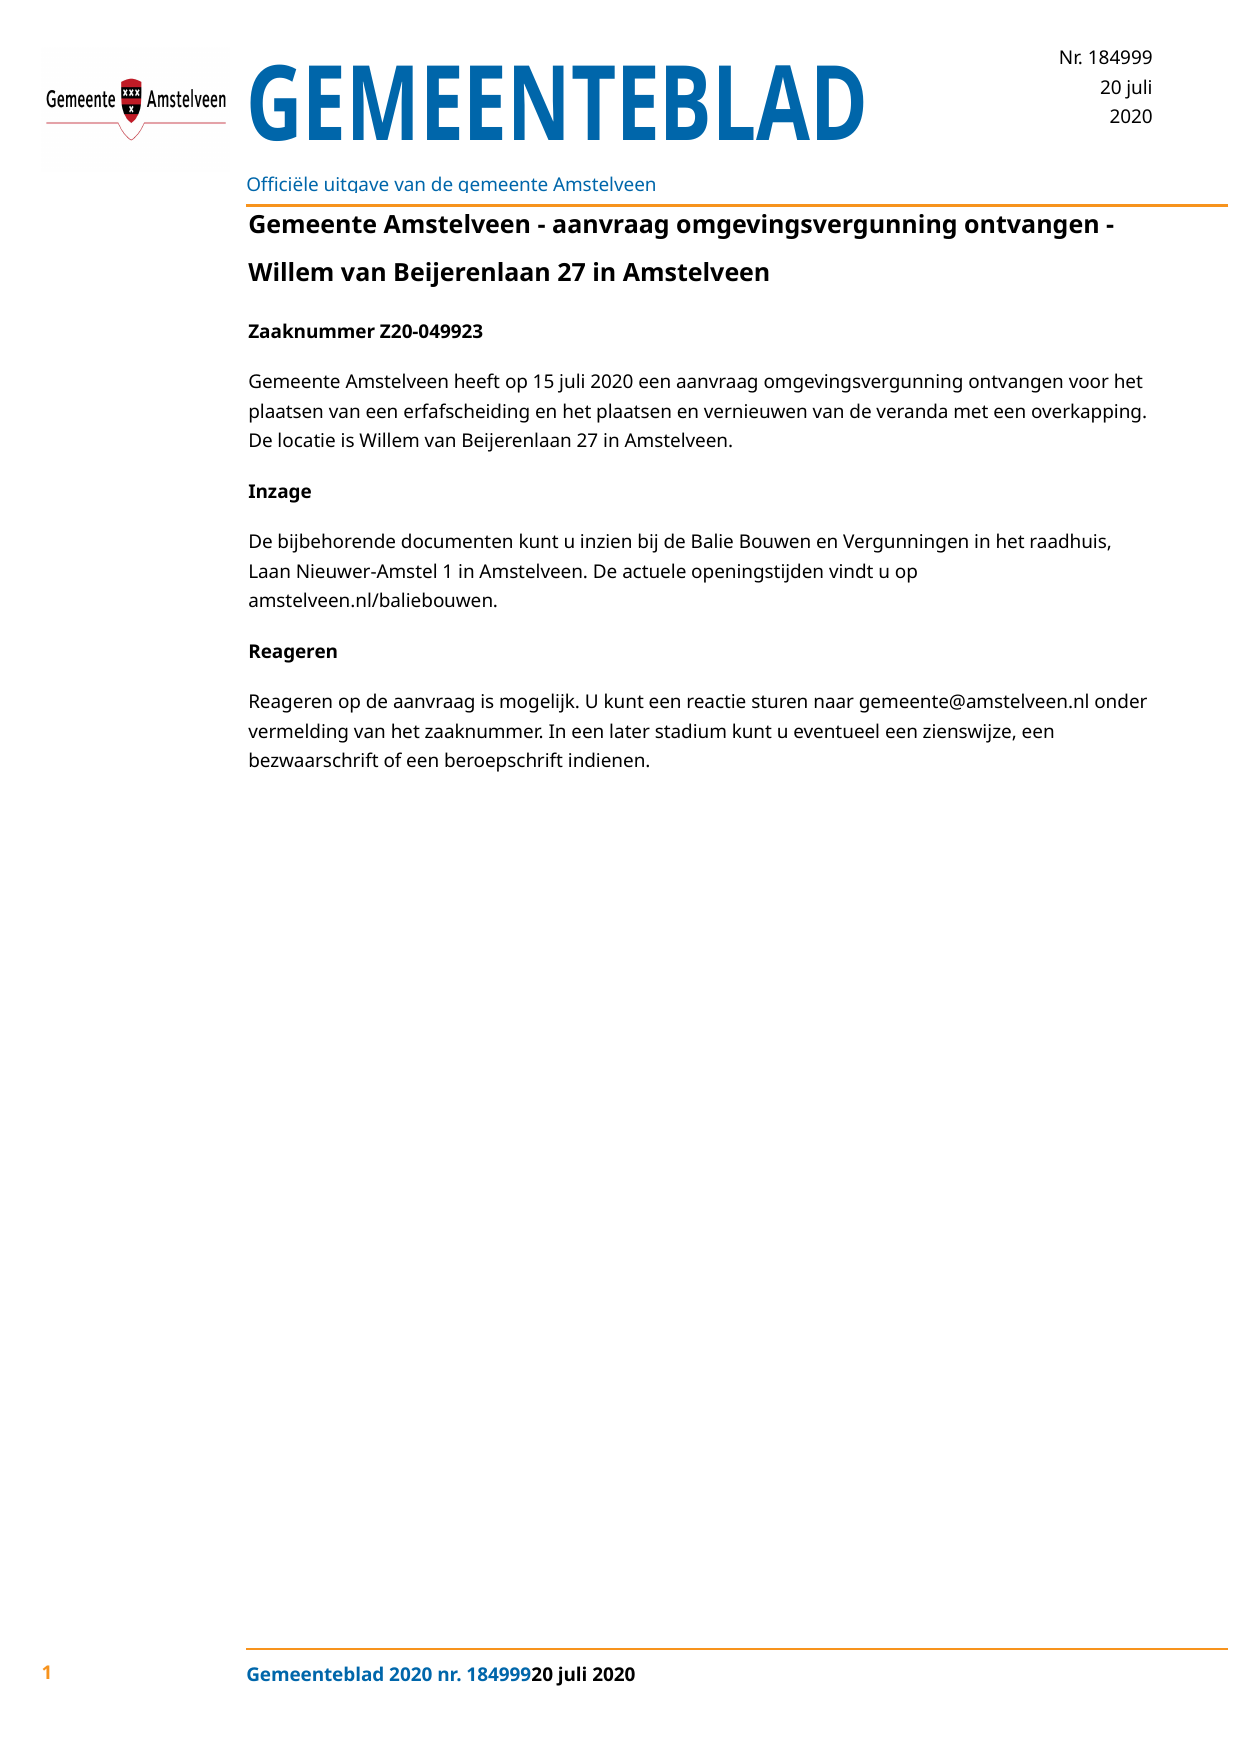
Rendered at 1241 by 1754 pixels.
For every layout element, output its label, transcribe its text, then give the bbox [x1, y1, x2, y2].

text Gemeente Amstelveen - aanvraag omgevingsvergunning ontvangen - Willem van Beijerenlaan 27 in Amstelveen [248, 207, 1152, 288]
text Inzage [248, 478, 1152, 504]
text Reageren op de aanvraag is mogelijk. U kunt een reactie sturen naar gemeente@amstelveen.nl onder vermelding van het zaaknummer. In een later stadium kunt u eventueel een zienswijze, een bezwaarschrift of een beroepschrift indienen. [248, 688, 1152, 773]
text De bijbehorende documenten kunt u inzien bij de Balie Bouwen en Vergunningen in het raadhuis, Laan Nieuwer-Amstel 1 in Amstelveen. De actuele openingstijden vindt u op amstelveen.nl/baliebouwen. [248, 528, 1152, 613]
picture [41, 47, 231, 172]
text Zaaknummer Z20-049923 [248, 318, 1152, 344]
text Gemeente Amstelveen heeft op 15 juli 2020 een aanvraag omgevingsvergunning ontvangen voor het plaatsen van een erfafscheiding en het plaatsen en vernieuwen van de veranda met een overkapping. De locatie is Willem van Beijerenlaan 27 in Amstelveen. [248, 368, 1152, 453]
text Reageren [248, 638, 1152, 664]
